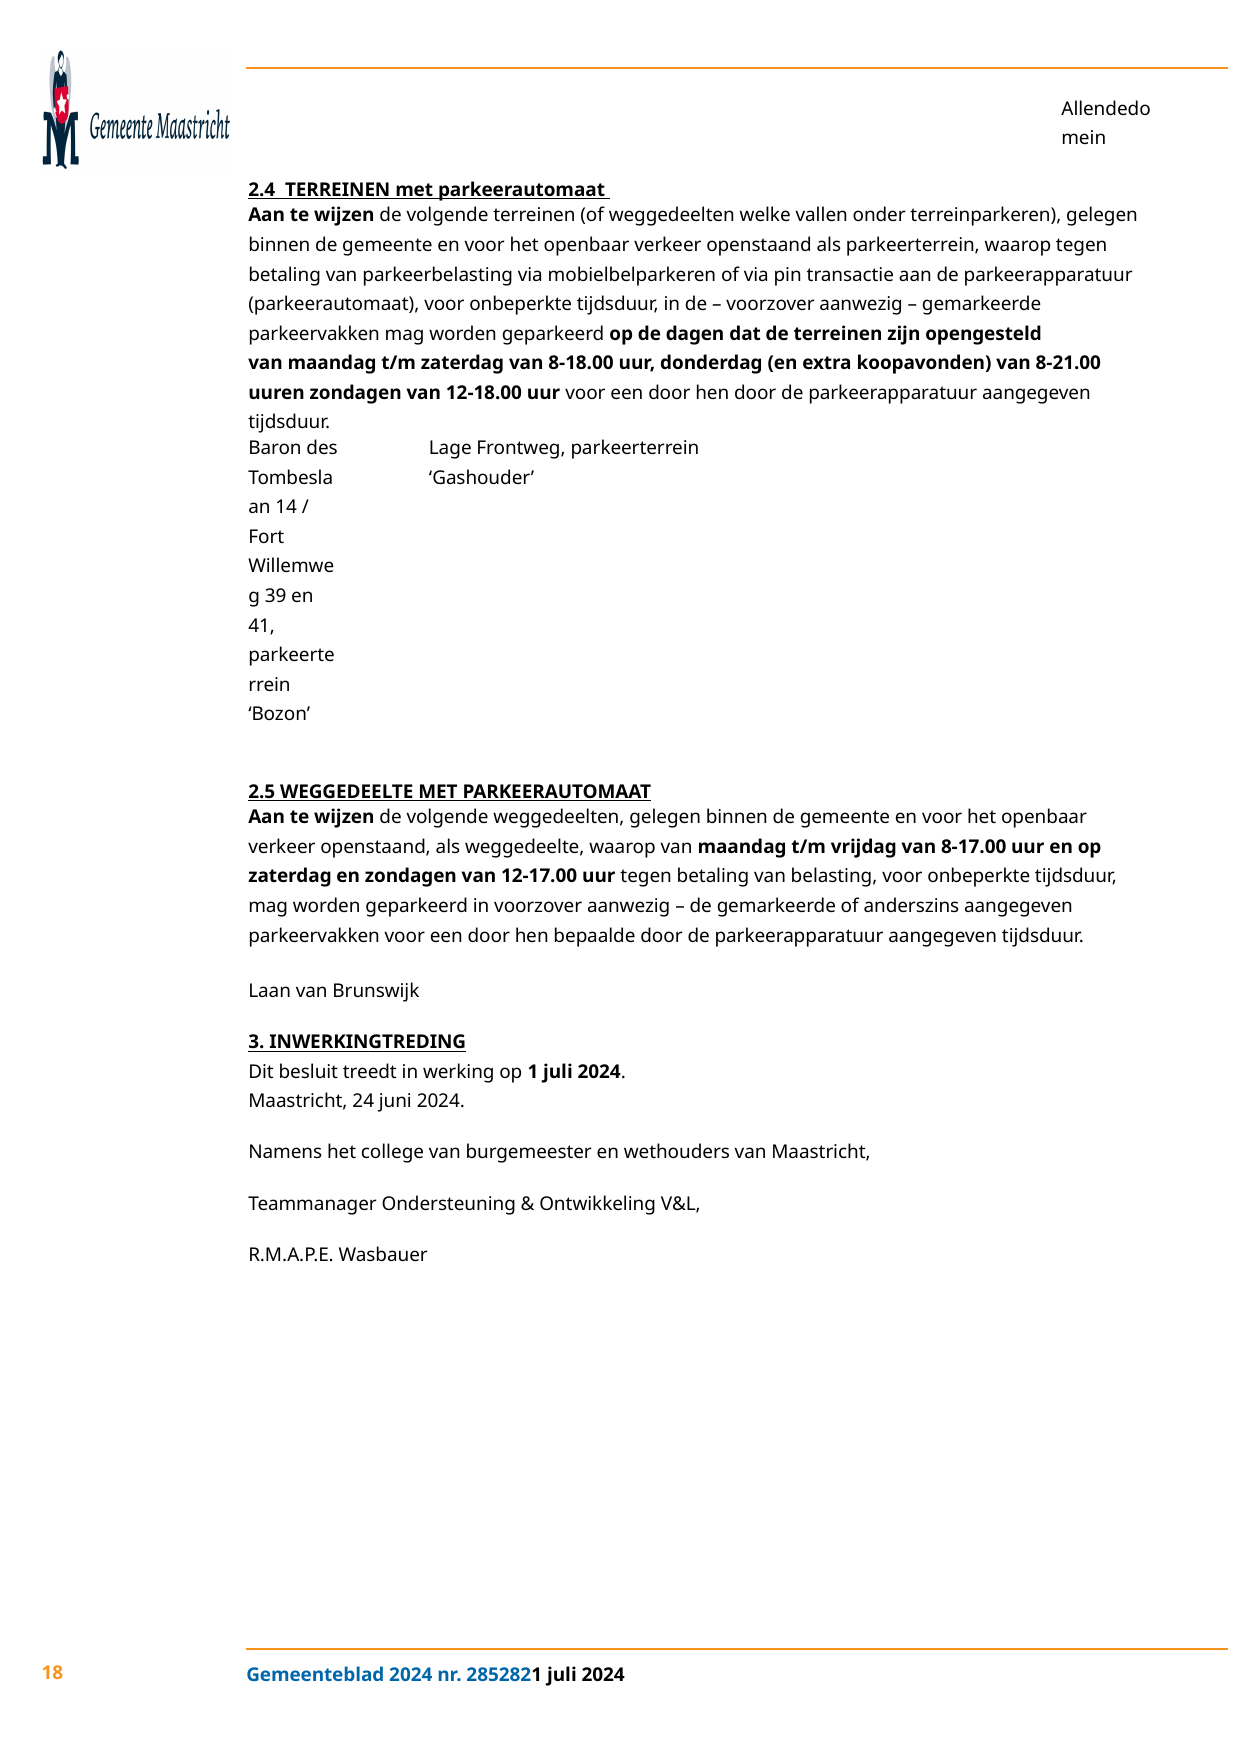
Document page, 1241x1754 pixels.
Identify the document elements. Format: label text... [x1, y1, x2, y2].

table_cell [248, 95, 519, 150]
table_cell [971, 726, 1152, 752]
table_cell [248, 1003, 971, 1029]
table_cell [338, 434, 429, 726]
table_cell 2.5 WEGGEDEELTE MET PARKEERAUTOMAAT [248, 778, 971, 803]
table_cell [971, 1003, 1152, 1029]
table_cell [881, 95, 1061, 150]
table_cell [971, 778, 1152, 803]
table_cell [519, 95, 609, 150]
table_cell [971, 752, 1152, 778]
text R.M.A.P.E. Wasbauer [248, 1242, 1152, 1267]
text Maastricht, 24 juni 2024. [248, 1087, 1152, 1113]
text Teammanager Ondersteuning & Ontwikkeling V&L, [248, 1190, 1152, 1216]
table_cell 3. INWERKINGTREDING Dit besluit treedt in werking op 1 juli 2024. [248, 1029, 1152, 1084]
table_cell Baron des Tombeslaan 14 / Fort Willemweg 39 en 41, parkeerterrein ‘Bozon’ [248, 434, 338, 726]
text Namens het college van burgemeester en wethouders van Maastricht, [248, 1139, 1152, 1164]
picture [41, 47, 231, 172]
table_cell [248, 752, 971, 778]
table_cell [790, 434, 971, 726]
table_cell Lage Frontweg, parkeerterrein ‘Gashouder’ [429, 434, 790, 726]
table_cell [971, 150, 1152, 176]
table_cell Aan te wijzen de volgende weggedeelten, gelegen binnen de gemeente en voor het openbaar verkeer openstaand, als weggedeelte, waarop van maandag t/m vrijdag van 8-17.00 uur en op zaterdag en zondagen van 12-17.00 uur tegen betaling van belasting, voor onbeperkte tijdsduur, mag worden geparkeerd in voorzover aanwezig – de gemarkeerde of anderszins aangegeven parkeervakken voor een door hen bepaalde door de parkeerapparatuur aangegeven tijdsduur. [248, 804, 1152, 977]
table_cell Laan van Brunswijk [248, 977, 971, 1003]
table_cell [609, 95, 881, 150]
table_cell [971, 977, 1152, 1003]
table_cell 2.4 TERREINEN met parkeerautomaat [248, 176, 971, 202]
table_cell [971, 176, 1152, 202]
table_cell [971, 434, 1152, 726]
table_cell Allendedomein [1061, 95, 1152, 150]
table_cell Aan te wijzen de volgende terreinen (of weggedeelten welke vallen onder terreinparkeren), gelegen binnen de gemeente en voor het openbaar verkeer openstaand als parkeerterrein, waarop tegen betaling van parkeerbelasting via mobielbelparkeren of via pin transactie aan de parkeerapparatuur (parkeerautomaat), voor onbeperkte tijdsduur, in de – voorzover aanwezig – gemarkeerde parkeervakken mag worden geparkeerd op de dagen dat de terreinen zijn opengesteld van maandag t/m zaterdag van 8-18.00 uur, donderdag (en extra koopavonden) van 8-21.00 uuren zondagen van 12-18.00 uur voor een door hen door de parkeerapparatuur aangegeven tijdsduur. [248, 202, 1152, 434]
table_cell [248, 726, 971, 752]
table_cell [248, 150, 971, 176]
